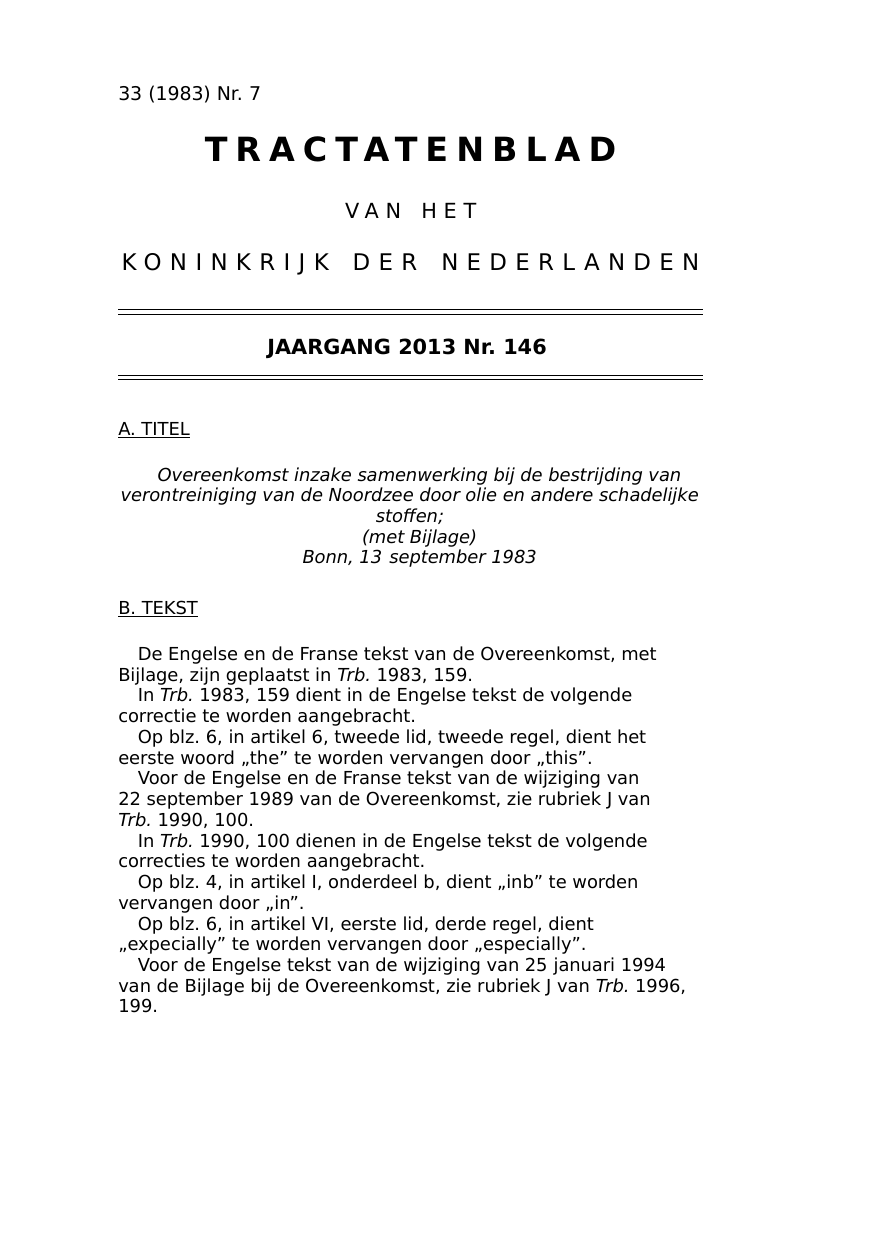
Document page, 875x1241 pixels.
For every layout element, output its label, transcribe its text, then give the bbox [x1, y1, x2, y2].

text JAARGANG 2013 Nr. 146 [118, 335, 703, 359]
text Op blz. 4, in artikel I, onderdeel b, dient „inb” te worden vervangen door „in”. [118, 872, 703, 913]
text TRACTATENBLAD [118, 130, 703, 169]
text Op blz. 6, in artikel 6, tweede lid, tweede regel, dient het eerste woord „the” te worden vervangen door „this”. [118, 727, 703, 768]
text Voor de Engelse tekst van de wijziging van 25 januari 1994 van de Bijlage bij de Overeenkomst, zie rubriek J van Trb. 1996, 199. [118, 955, 703, 1017]
text KONINKRIJK DER NEDERLANDEN [118, 249, 703, 276]
text Bonn, 13 september 1983 [118, 547, 703, 568]
text In Trb. 1983, 159 dient in de Engelse tekst de volgende correctie te worden aangebracht. [118, 685, 703, 727]
text (met Bijlage) [118, 527, 703, 547]
text 33 (1983) Nr. 7 [118, 83, 703, 105]
text Overeenkomst inzake samenwerking bij de bestrijding van verontreiniging van de Noordzee door olie en andere schadelijke stoffen; [118, 464, 703, 527]
text Voor de Engelse en de Franse tekst van de wijziging van 22 september 1989 van de Overeenkomst, zie rubriek J van Trb. 1990, 100. [118, 768, 703, 830]
text VAN HET [118, 199, 703, 223]
subtitle B. TEKST [118, 598, 703, 619]
subtitle A. TITEL [118, 419, 703, 439]
text Op blz. 6, in artikel VI, eerste lid, derde regel, dient „expecially” te worden vervangen door „especially”. [118, 913, 703, 955]
text De Engelse en de Franse tekst van de Overeenkomst, met Bijlage, zijn geplaatst in Trb. 1983, 159. [118, 644, 703, 685]
text In Trb. 1990, 100 dienen in de Engelse tekst de volgende correcties te worden aangebracht. [118, 830, 703, 872]
